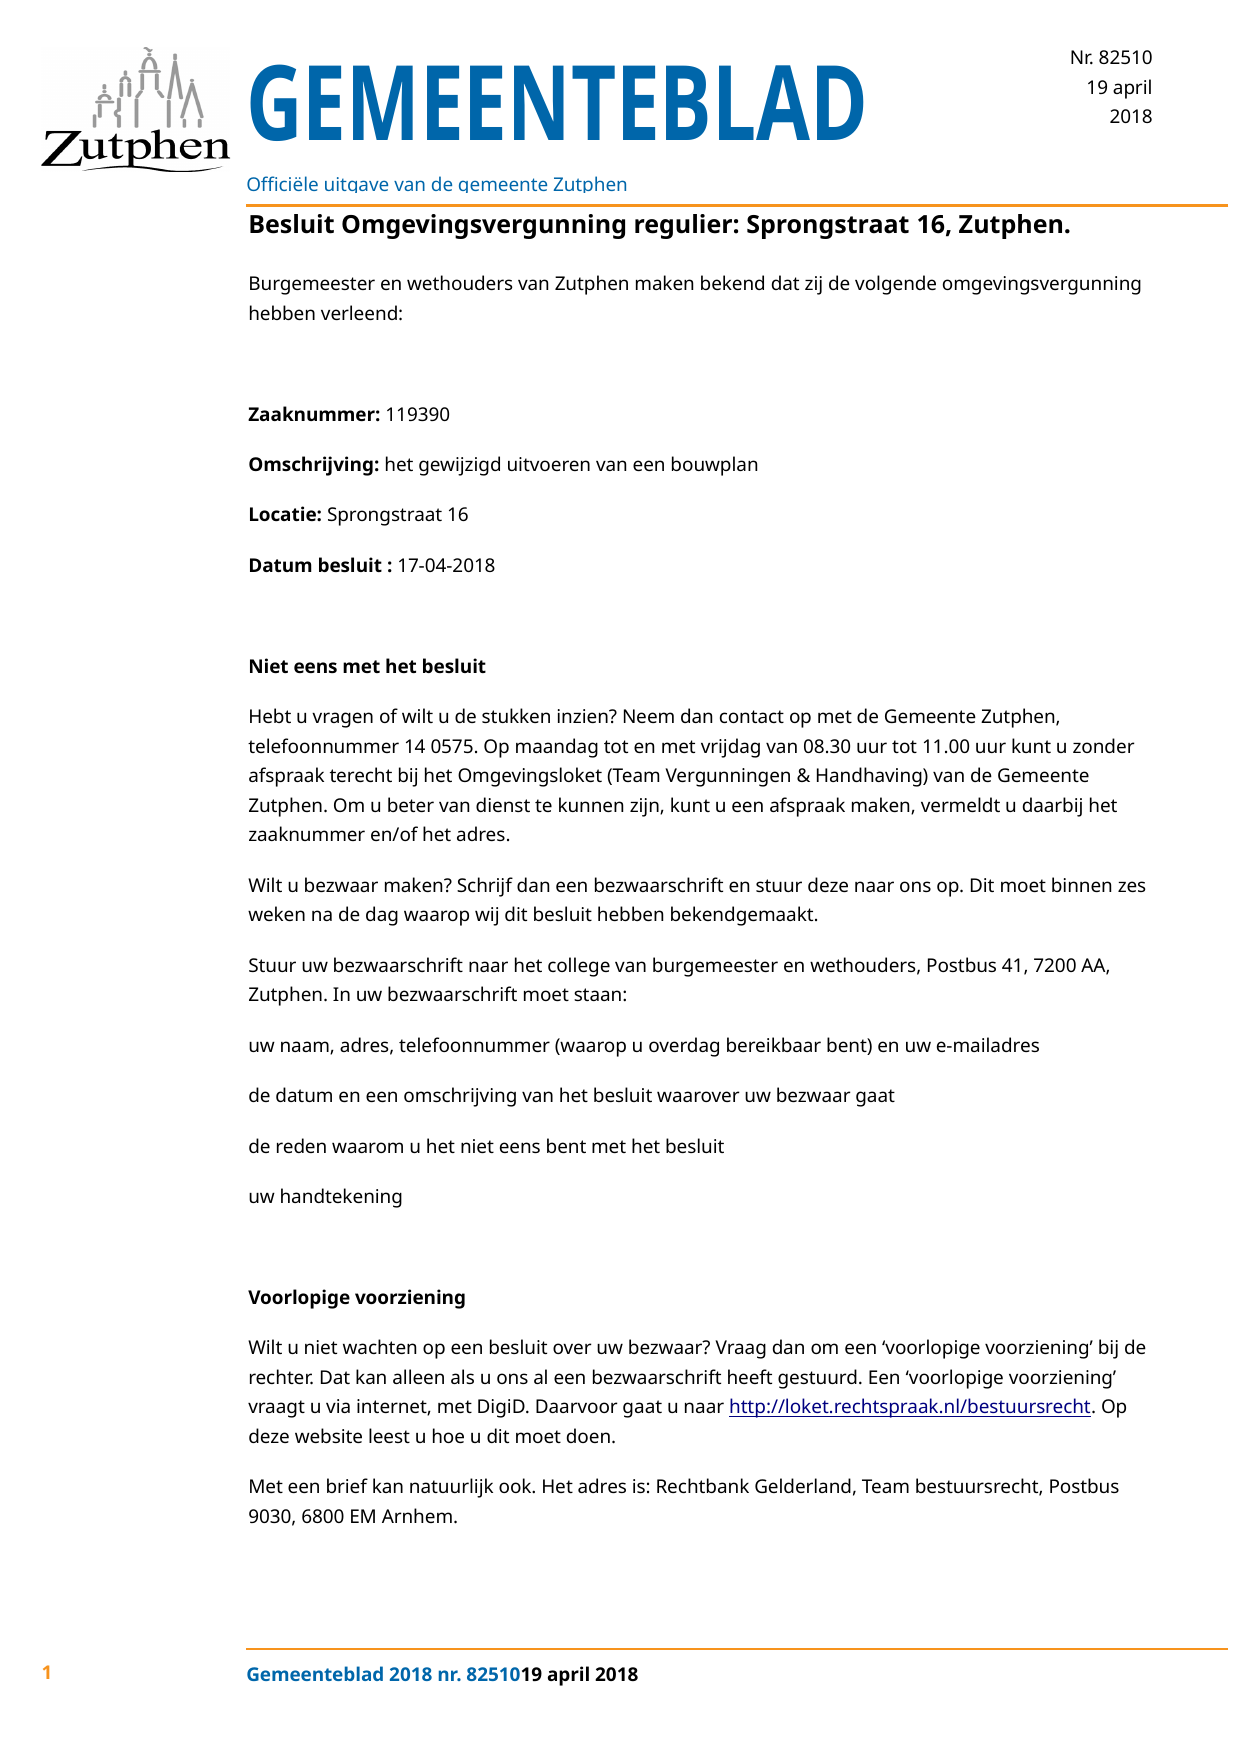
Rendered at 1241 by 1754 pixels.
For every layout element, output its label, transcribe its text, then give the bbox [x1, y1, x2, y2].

text Wilt u niet wachten op een besluit over uw bezwaar? Vraag dan om een ‘voorlopige voorziening’ bij de rechter. Dat kan alleen als u ons al een bezwaarschrift heeft gestuurd. Een ‘voorlopige voorziening’ vraagt u via internet, met DigiD. Daarvoor gaat u naar http://loket.rechtspraak.nl/bestuursrecht. Op deze website leest u hoe u dit moet doen. [248, 1334, 1152, 1449]
text Omschrijving: het gewijzigd uitvoeren van een bouwplan [248, 451, 1152, 477]
text Niet eens met het besluit [248, 653, 1152, 678]
text Hebt u vragen of wilt u de stukken inzien? Neem dan contact op met de Gemeente Zutphen, telefoonnummer 14 0575. Op maandag tot en met vrijdag van 08.30 uur tot 11.00 uur kunt u zonder afspraak terecht bij het Omgevingsloket (Team Vergunningen & Handhaving) van de Gemeente Zutphen. Om u beter van dienst te kunnen zijn, kunt u een afspraak maken, vermeldt u daarbij het zaaknummer en/of het adres. [248, 703, 1152, 847]
text Wilt u bezwaar maken? Schrijf dan een bezwaarschrift en stuur deze naar ons op. Dit moet binnen zes weken na de dag waarop wij dit besluit hebben bekendgemaakt. [248, 872, 1152, 927]
text Zaaknummer: 119390 [248, 401, 1152, 426]
text uw naam, adres, telefoonnummer (waarop u overdag bereikbaar bent) en uw e-mailadres [248, 1032, 1152, 1058]
text de datum en een omschrijving van het besluit waarover uw bezwaar gaat [248, 1082, 1152, 1108]
text Met een brief kan natuurlijk ook. Het adres is: Rechtbank Gelderland, Team bestuursrecht, Postbus 9030, 6800 EM Arnhem. [248, 1474, 1152, 1529]
text Besluit Omgevingsvergunning regulier: Sprongstraat 16, Zutphen. [248, 207, 1152, 241]
text Locatie: Sprongstraat 16 [248, 502, 1152, 527]
text Voorlopige voorziening [248, 1284, 1152, 1310]
text Stuur uw bezwaarschrift naar het college van burgemeester en wethouders, Postbus 41, 7200 AA, Zutphen. In uw bezwaarschrift moet staan: [248, 952, 1152, 1007]
picture [41, 47, 231, 172]
text Datum besluit : 17-04-2018 [248, 552, 1152, 578]
text Burgemeester en wethouders van Zutphen maken bekend dat zij de volgende omgevingsvergunning hebben verleend: [248, 270, 1152, 326]
text de reden waarom u het niet eens bent met het besluit [248, 1133, 1152, 1158]
text uw handtekening [248, 1183, 1152, 1209]
